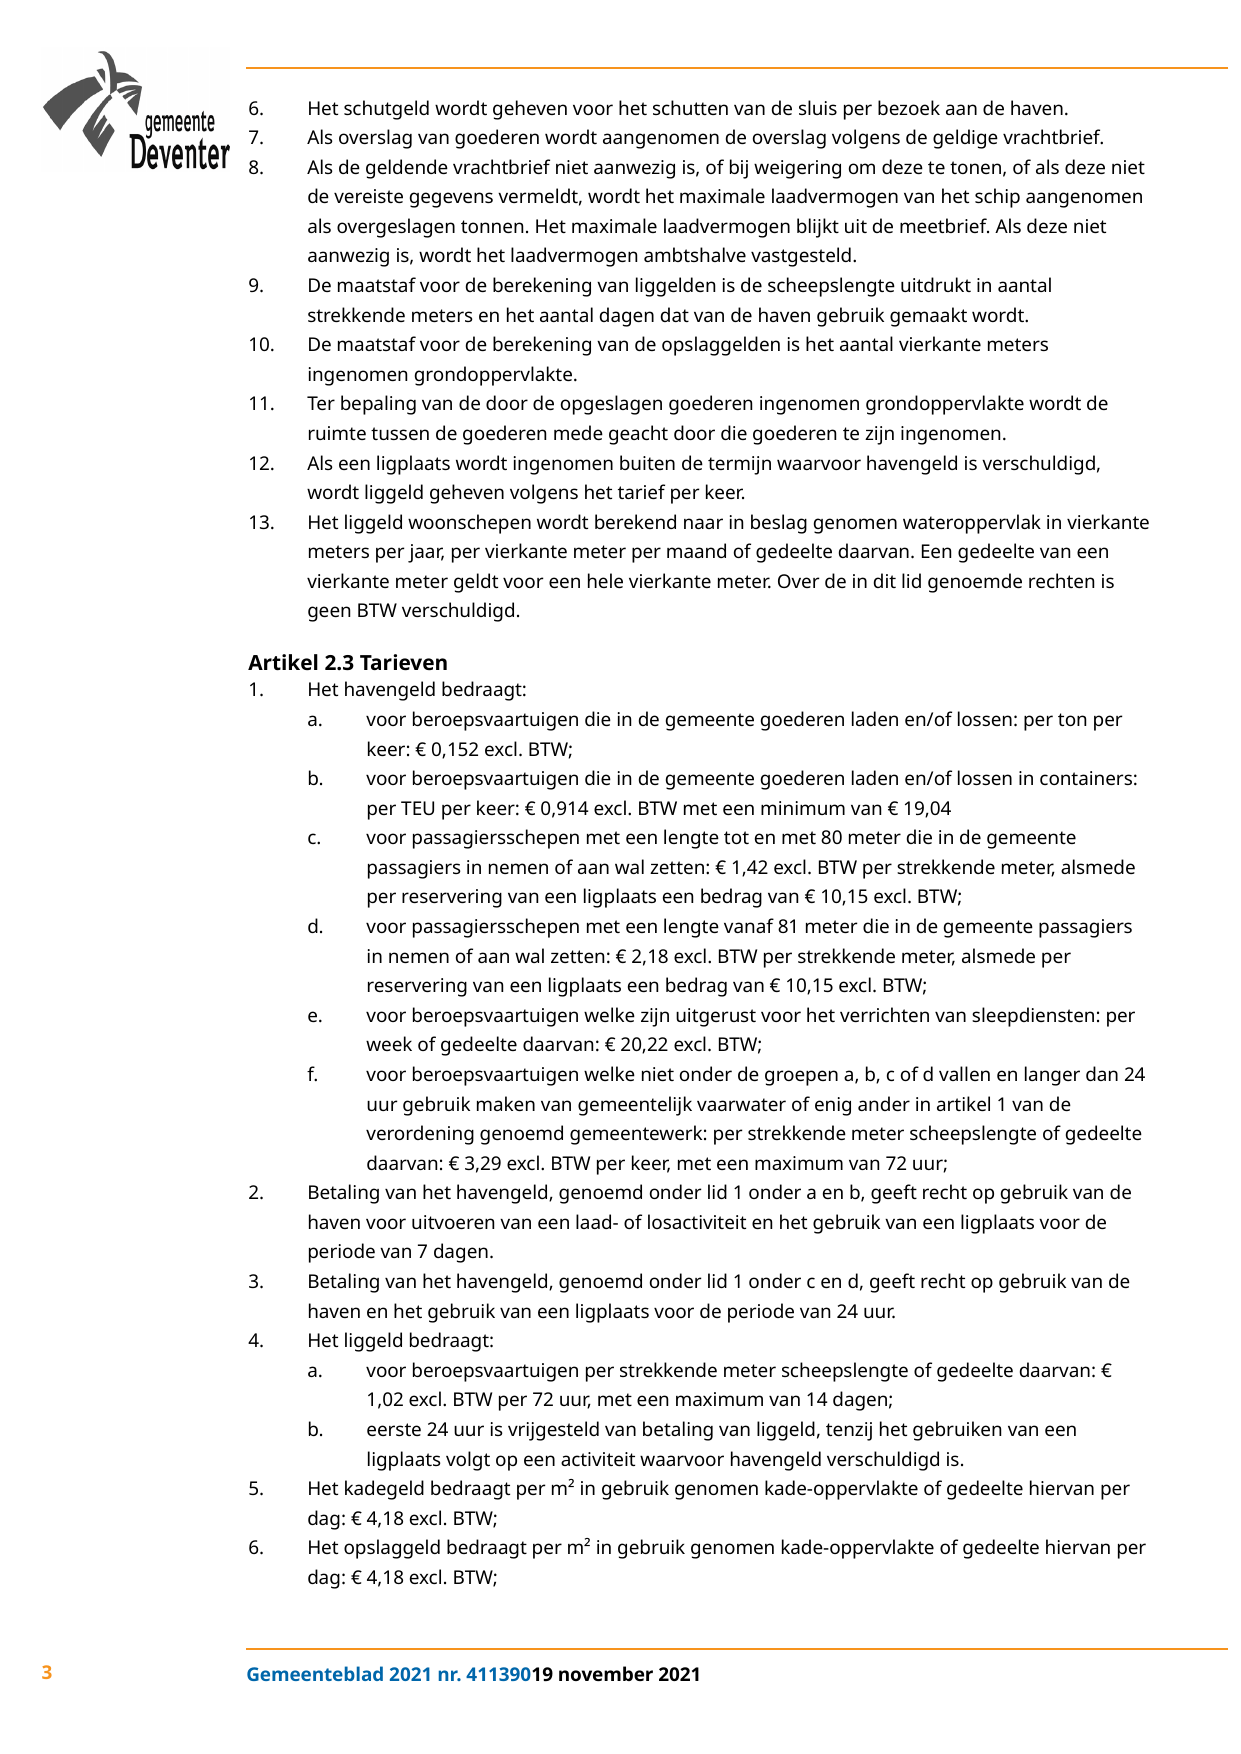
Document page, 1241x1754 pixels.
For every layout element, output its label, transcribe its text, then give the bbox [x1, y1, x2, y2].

list De maatstaf voor de berekening van liggelden is de scheepslengte uitdrukt in aantal strekkende meters en het aantal dagen dat van de haven gebruik gemaakt wordt. [248, 272, 1152, 328]
list eerste 24 uur is vrijgesteld van betaling van liggeld, tenzij het gebruiken van een ligplaats volgt op een activiteit waarvoor havengeld verschuldigd is. [307, 1416, 1152, 1471]
list voor beroepsvaartuigen welke zijn uitgerust voor het verrichten van sleepdiensten: per week of gedeelte daarvan: € 20,22 excl. BTW; [307, 1002, 1152, 1057]
list voor passagiersschepen met een lengte tot en met 80 meter die in de gemeente passagiers in nemen of aan wal zetten: € 1,42 excl. BTW per strekkende meter, alsmede per reservering van een ligplaats een bedrag van € 10,15 excl. BTW; [307, 824, 1152, 909]
list Als een ligplaats wordt ingenomen buiten de termijn waarvoor havengeld is verschuldigd, wordt liggeld geheven volgens het tarief per keer. [248, 450, 1152, 505]
list voor beroepsvaartuigen die in de gemeente goederen laden en/of lossen in containers: per TEU per keer: € 0,914 excl. BTW met een minimum van € 19,04 [307, 765, 1152, 821]
list Ter bepaling van de door de opgeslagen goederen ingenomen grondoppervlakte wordt de ruimte tussen de goederen mede geacht door die goederen te zijn ingenomen. [248, 391, 1152, 446]
list Het havengeld bedraagt: [248, 677, 1152, 702]
list voor beroepsvaartuigen die in de gemeente goederen laden en/of lossen: per ton per keer: € 0,152 excl. BTW; [307, 706, 1152, 761]
list Het liggeld woonschepen wordt berekend naar in beslag genomen wateroppervlak in vierkante meters per jaar, per vierkante meter per maand of gedeelte daarvan. Een gedeelte van een vierkante meter geldt voor een hele vierkante meter. Over de in dit lid genoemde rechten is geen BTW verschuldigd. [248, 509, 1152, 623]
picture [41, 47, 231, 172]
list Het kadegeld bedraagt per m² in gebruik genomen kade-oppervlakte of gedeelte hiervan per dag: € 4,18 excl. BTW; [248, 1475, 1152, 1531]
list Het liggeld bedraagt: [248, 1327, 1152, 1353]
list Het schutgeld wordt geheven voor het schutten van de sluis per bezoek aan de haven. [248, 95, 1152, 121]
list voor passagiersschepen met een lengte vanaf 81 meter die in de gemeente passagiers in nemen of aan wal zetten: € 2,18 excl. BTW per strekkende meter, alsmede per reservering van een ligplaats een bedrag van € 10,15 excl. BTW; [307, 913, 1152, 998]
list Als de geldende vrachtbrief niet aanwezig is, of bij weigering om deze te tonen, of als deze niet de vereiste gegevens vermeldt, wordt het maximale laadvermogen van het schip aangenomen als overgeslagen tonnen. Het maximale laadvermogen blijkt uit de meetbrief. Als deze niet aanwezig is, wordt het laadvermogen ambtshalve vastgesteld. [248, 154, 1152, 268]
list Het opslaggeld bedraagt per m² in gebruik genomen kade-oppervlakte of gedeelte hiervan per dag: € 4,18 excl. BTW; [248, 1534, 1152, 1590]
list De maatstaf voor de berekening van de opslaggelden is het aantal vierkante meters ingenomen grondoppervlakte. [248, 331, 1152, 387]
list voor beroepsvaartuigen per strekkende meter scheepslengte of gedeelte daarvan: € 1,02 excl. BTW per 72 uur, met een maximum van 14 dagen; [307, 1357, 1152, 1412]
list Als overslag van goederen wordt aangenomen de overslag volgens de geldige vrachtbrief. [248, 124, 1152, 150]
list Betaling van het havengeld, genoemd onder lid 1 onder a en b, geeft recht op gebruik van de haven voor uitvoeren van een laad- of losactiviteit en het gebruik van een ligplaats voor de periode van 7 dagen. [248, 1179, 1152, 1264]
list voor beroepsvaartuigen welke niet onder de groepen a, b, c of d vallen en langer dan 24 uur gebruik maken van gemeentelijk vaarwater of enig ander in artikel 1 van de verordening genoemd gemeentewerk: per strekkende meter scheepslengte of gedeelte daarvan: € 3,29 excl. BTW per keer, met een maximum van 72 uur; [307, 1061, 1152, 1176]
list Betaling van het havengeld, genoemd onder lid 1 onder c en d, geeft recht op gebruik van de haven en het gebruik van een ligplaats voor de periode van 24 uur. [248, 1268, 1152, 1323]
text Artikel 2.3 Tarieven [248, 648, 1152, 677]
